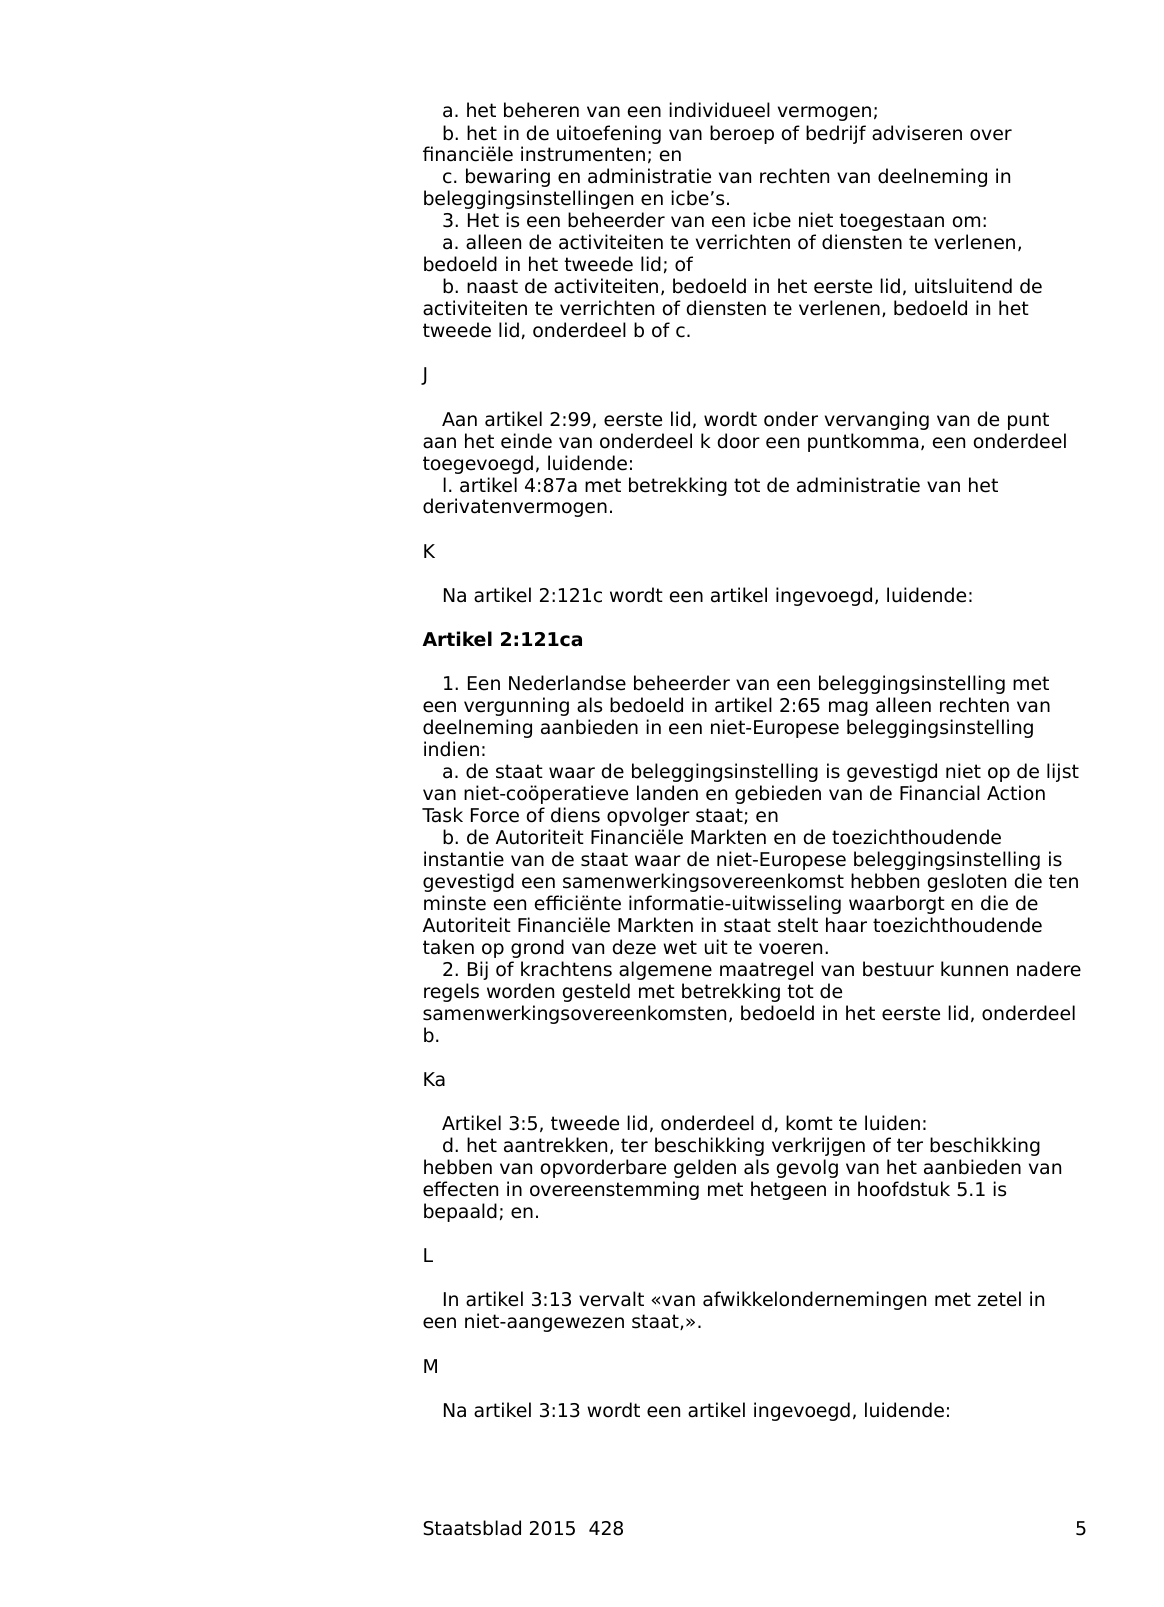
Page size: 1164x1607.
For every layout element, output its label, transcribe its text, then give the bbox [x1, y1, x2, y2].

text Aan artikel 2:99, eerste lid, wordt onder vervanging van de punt aan het einde van onderdeel k door een puntkomma, een onderdeel toegevoegd, luidende: [422, 408, 1087, 474]
text b. het in de uitoefening van beroep of bedrijf adviseren over financiële instrumenten; en [422, 122, 1087, 166]
text 1. Een Nederlandse beheerder van een beleggingsinstelling met een vergunning als bedoeld in artikel 2:65 mag alleen rechten van deelneming aanbieden in een niet-Europese beleggingsinstelling indien: [422, 673, 1087, 761]
text M [422, 1356, 1087, 1377]
text b. naast de activiteiten, bedoeld in het eerste lid, uitsluitend de activiteiten te verrichten of diensten te verlenen, bedoeld in het tweede lid, onderdeel b of c. [422, 276, 1087, 342]
text l. artikel 4:87a met betrekking tot de administratie van het derivatenvermogen. [422, 474, 1087, 518]
text Na artikel 3:13 wordt een artikel ingevoegd, luidende: [422, 1400, 1087, 1422]
text Artikel 3:5, tweede lid, onderdeel d, komt te luiden: [422, 1113, 1087, 1135]
text Ka [422, 1069, 1087, 1091]
text In artikel 3:13 vervalt «van afwikkelondernemingen met zetel in een niet-aangewezen staat,». [422, 1289, 1087, 1333]
subtitle Artikel 2:121ca [422, 629, 1087, 651]
text L [422, 1245, 1087, 1267]
text J [422, 364, 1087, 386]
text c. bewaring en administratie van rechten van deelneming in beleggingsinstellingen en icbe’s. [422, 166, 1087, 210]
text K [422, 541, 1087, 563]
text 3. Het is een beheerder van een icbe niet toegestaan om: [422, 210, 1087, 232]
text a. de staat waar de beleggingsinstelling is gevestigd niet op de lijst van niet-coöperatieve landen en gebieden van de Financial Action Task Force of diens opvolger staat; en [422, 761, 1087, 827]
text a. het beheren van een individueel vermogen; [422, 100, 1087, 122]
text b. de Autoriteit Financiële Markten en de toezichthoudende instantie van de staat waar de niet-Europese beleggingsinstelling is gevestigd een samenwerkingsovereenkomst hebben gesloten die ten minste een efficiënte informatie-uitwisseling waarborgt en die de Autoriteit Financiële Markten in staat stelt haar toezichthoudende taken op grond van deze wet uit te voeren. [422, 827, 1087, 959]
text Na artikel 2:121c wordt een artikel ingevoegd, luidende: [422, 585, 1087, 607]
text 2. Bij of krachtens algemene maatregel van bestuur kunnen nadere regels worden gesteld met betrekking tot de samenwerkingsovereenkomsten, bedoeld in het eerste lid, onderdeel b. [422, 959, 1087, 1047]
text d. het aantrekken, ter beschikking verkrijgen of ter beschikking hebben van opvorderbare gelden als gevolg van het aanbieden van effecten in overeenstemming met hetgeen in hoofdstuk 5.1 is bepaald; en. [422, 1135, 1087, 1223]
text a. alleen de activiteiten te verrichten of diensten te verlenen, bedoeld in het tweede lid; of [422, 232, 1087, 276]
